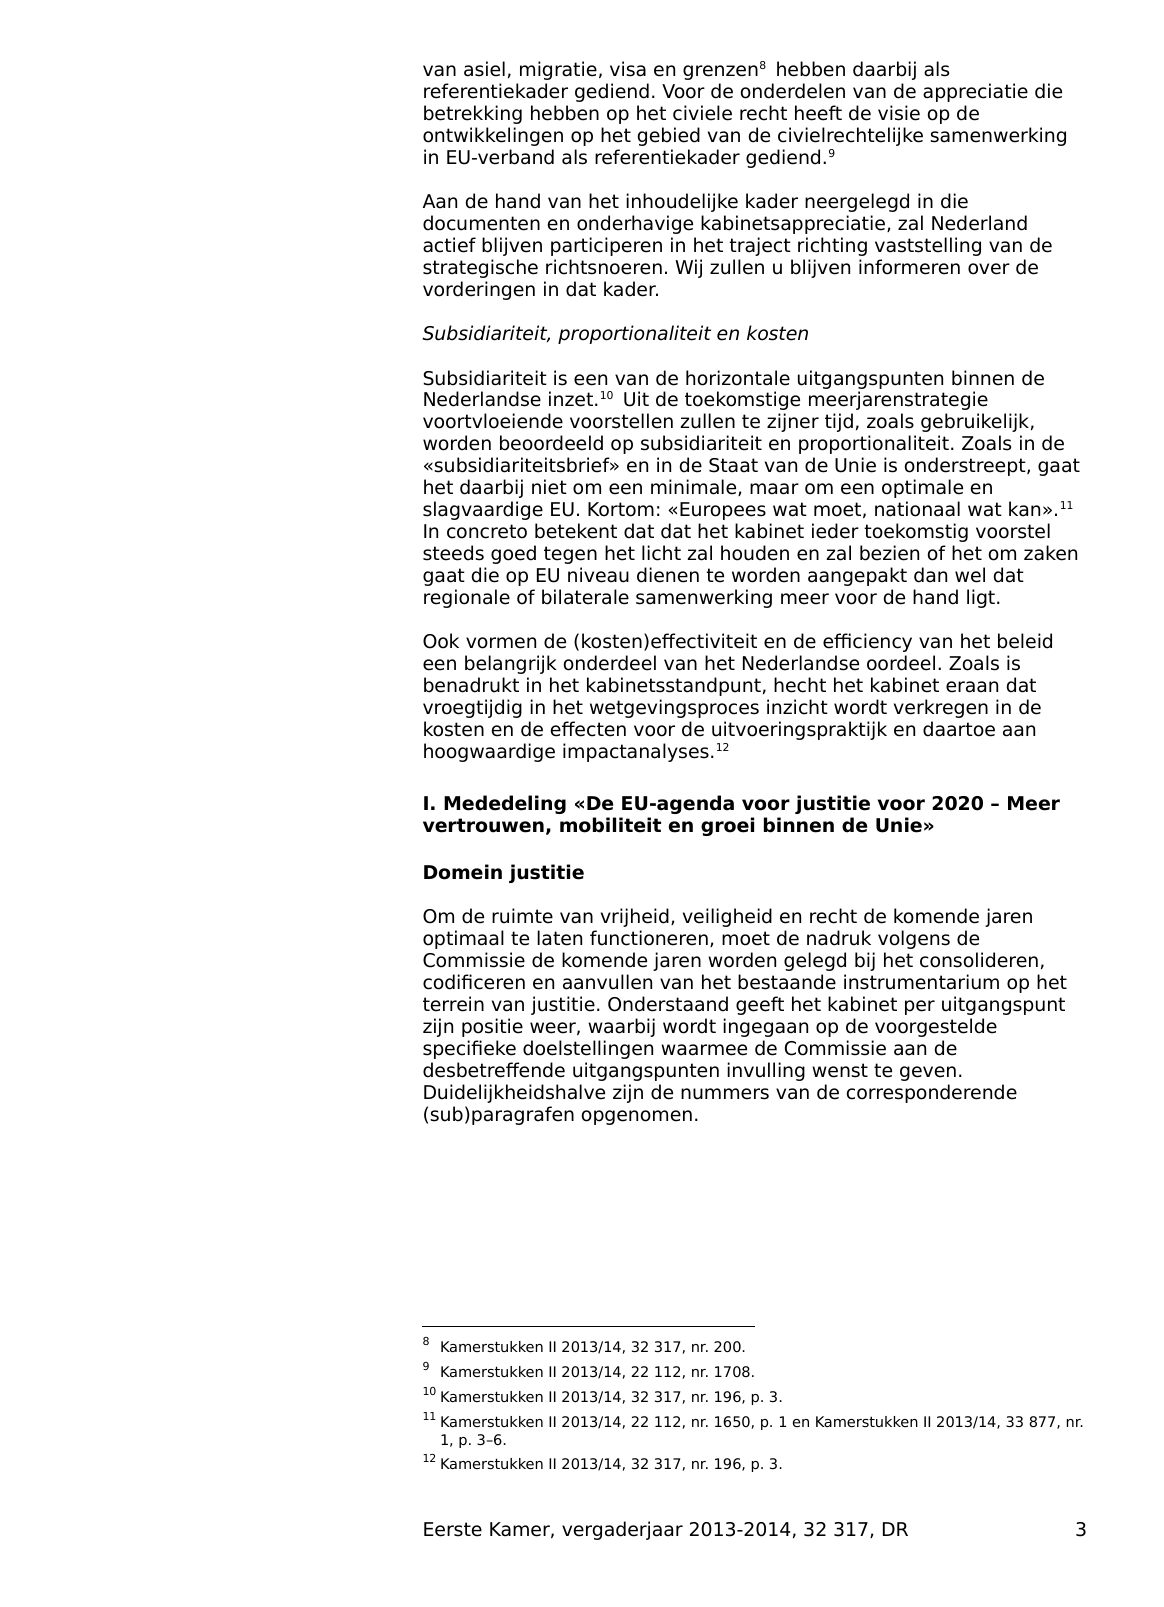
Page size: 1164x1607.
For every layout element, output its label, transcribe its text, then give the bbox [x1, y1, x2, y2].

text Kamerstukken II 2013/14, 32 317, nr. 196, p. 3. [422, 1385, 1087, 1407]
text van asiel, migratie, visa en grenzen hebben daarbij als referentiekader gediend. Voor de onderdelen van de appreciatie die betrekking hebben op het civiele recht heeft de visie op de ontwikkelingen op het gebied van de civielrechtelijke samenwerking in EU-verband als referentiekader gediend. [422, 59, 1087, 169]
text Om de ruimte van vrijheid, veiligheid en recht de komende jaren optimaal te laten functioneren, moet de nadruk volgens de Commissie de komende jaren worden gelegd bij het consolideren, codificeren en aanvullen van het bestaande instrumentarium op het terrein van justitie. Onderstaand geeft het kabinet per uitgangspunt zijn positie weer, waarbij wordt ingegaan op de voorgestelde specifieke doelstellingen waarmee de Commissie aan de desbetreffende uitgangspunten invulling wenst te geven. Duidelijkheidshalve zijn de nummers van de corresponderende (sub)paragrafen opgenomen. [422, 906, 1087, 1126]
text Kamerstukken II 2013/14, 22 112, nr. 1708. [422, 1360, 1087, 1382]
text Kamerstukken II 2013/14, 32 317, nr. 196, p. 3. [422, 1452, 1087, 1474]
text Kamerstukken II 2013/14, 22 112, nr. 1650, p. 1 en Kamerstukken II 2013/14, 33 877, nr. 1, p. 3–6. [422, 1410, 1087, 1449]
subtitle I. Mededeling «De EU-agenda voor justitie voor 2020 – Meer vertrouwen, mobiliteit en groei binnen de Unie» [422, 793, 1087, 837]
text Aan de hand van het inhoudelijke kader neergelegd in die documenten en onderhavige kabinetsappreciatie, zal Nederland actief blijven participeren in het traject richting vaststelling van de strategische richtsnoeren. Wij zullen u blijven informeren over de vorderingen in dat kader. [422, 191, 1087, 301]
text Subsidiariteit is een van de horizontale uitgangspunten binnen de Nederlandse inzet. Uit de toekomstige meerjarenstrategie voortvloeiende voorstellen zullen te zijner tijd, zoals gebruikelijk, worden beoordeeld op subsidiariteit en proportionaliteit. Zoals in de «subsidiariteitsbrief» en in de Staat van de Unie is onderstreept, gaat het daarbij niet om een minimale, maar om een optimale en slagvaardige EU. Kortom: «Europees wat moet, nationaal wat kan». In concreto betekent dat dat het kabinet ieder toekomstig voorstel steeds goed tegen het licht zal houden en zal bezien of het om zaken gaat die op EU niveau dienen te worden aangepakt dan wel dat regionale of bilaterale samenwerking meer voor de hand ligt. [422, 367, 1087, 609]
subtitle Domein justitie [422, 862, 1087, 884]
text Kamerstukken II 2013/14, 32 317, nr. 200. [422, 1335, 1087, 1357]
subtitle Subsidiariteit, proportionaliteit en kosten [422, 323, 1087, 345]
text Ook vormen de (kosten)effectiviteit en de efficiency van het beleid een belangrijk onderdeel van het Nederlandse oordeel. Zoals is benadrukt in het kabinetsstandpunt, hecht het kabinet eraan dat vroegtijdig in het wetgevingsproces inzicht wordt verkregen in de kosten en de effecten voor de uitvoeringspraktijk en daartoe aan hoogwaardige impactanalyses. [422, 631, 1087, 763]
